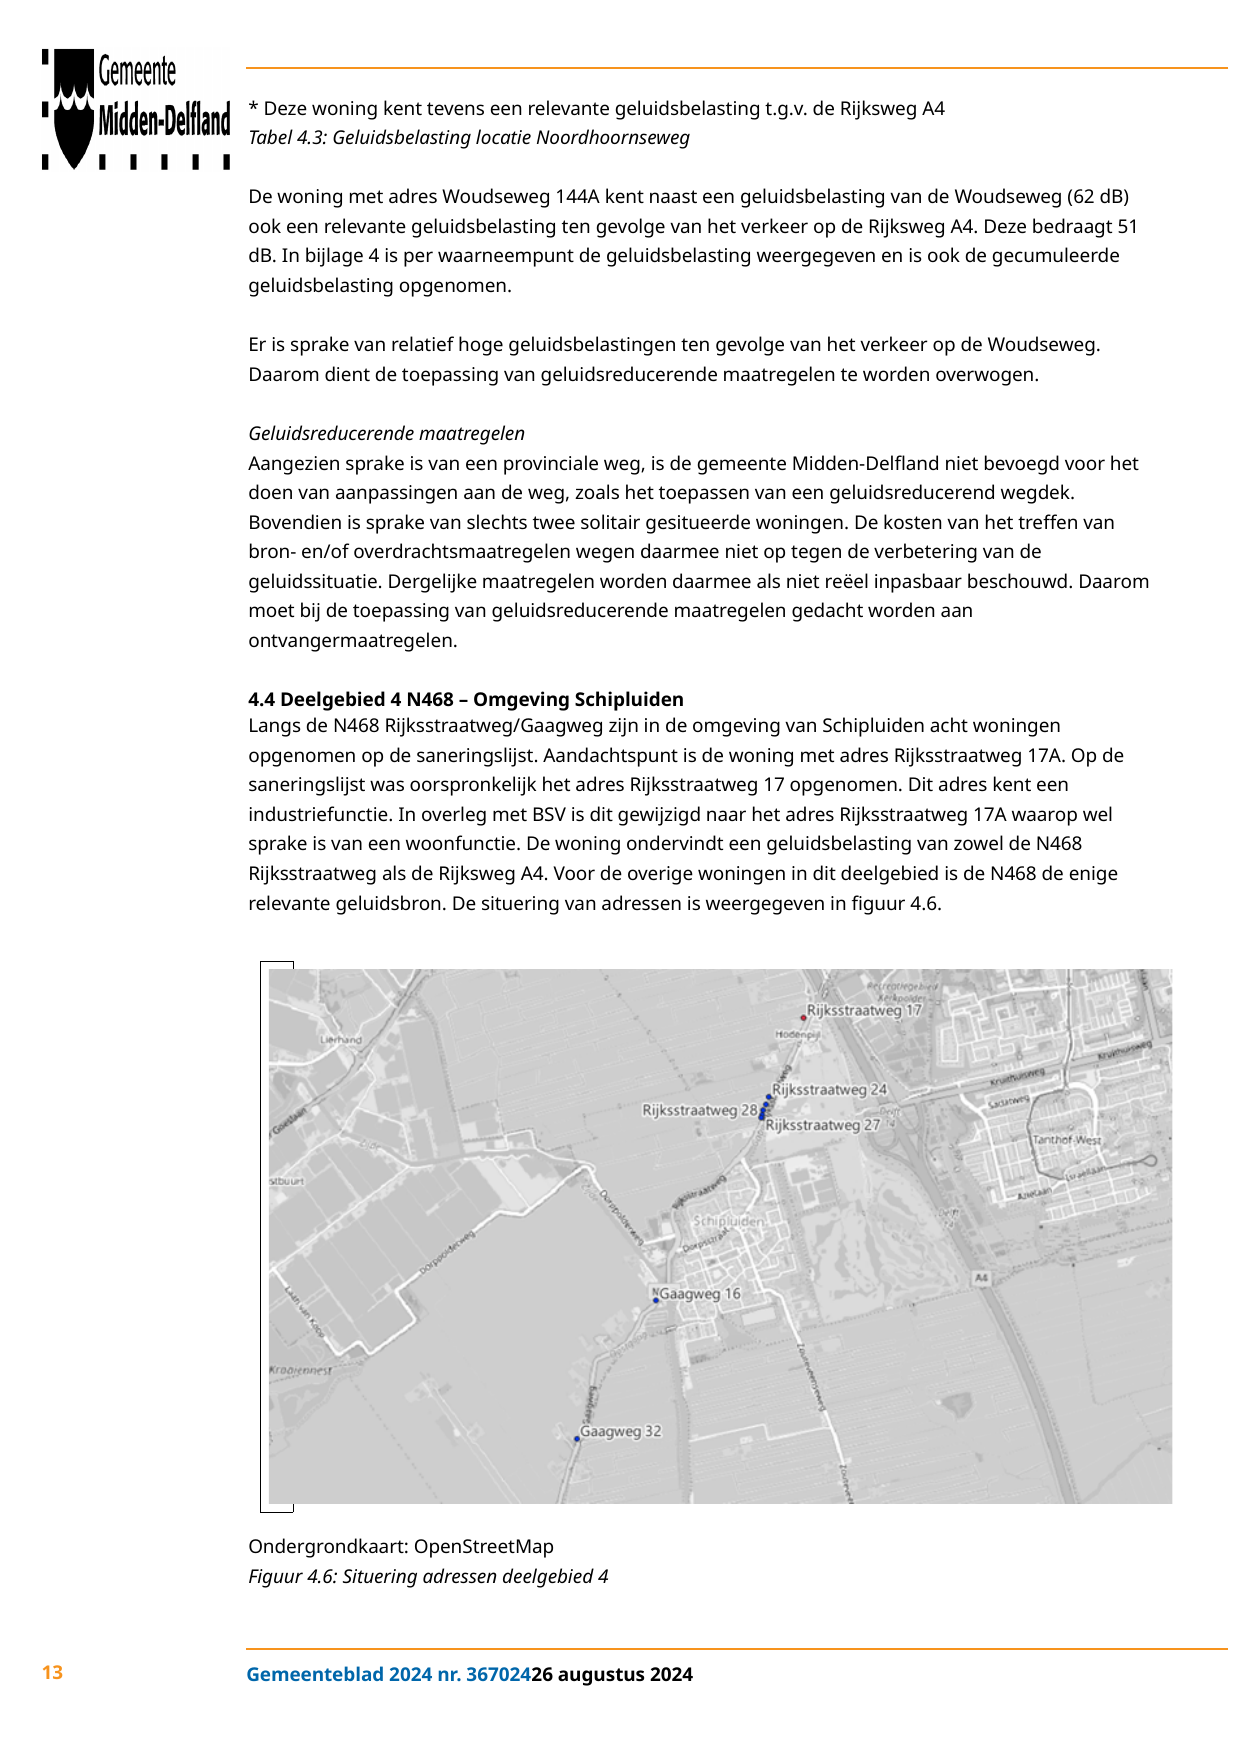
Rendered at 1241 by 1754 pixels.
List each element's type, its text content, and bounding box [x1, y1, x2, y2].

text Ondergrondkaart: OpenStreetMap [248, 1533, 1152, 1559]
text Er is sprake van relatief hoge geluidsbelastingen ten gevolge van het verkeer op de Woudseweg. Daarom dient de toepassing van geluidsreducerende maatregelen te worden overwogen. [248, 331, 1152, 387]
text Tabel 4.3: Geluidsbelasting locatie Noordhoornseweg [248, 124, 1152, 150]
text Figuur 4.6: Situering adressen deelgebied 4 [248, 1563, 1152, 1589]
text Geluidsreducerende maatregelen [248, 420, 1152, 446]
text Langs de N468 Rijksstraatweg/Gaagweg zijn in de omgeving van Schipluiden acht woningen opgenomen op de saneringslijst. Aandachtspunt is de woning met adres Rijksstraatweg 17A. Op de saneringslijst was oorspronkelijk het adres Rijksstraatweg 17 opgenomen. Dit adres kent een industriefunctie. In overleg met BSV is dit gewijzigd naar het adres Rijksstraatweg 17A waarop wel sprake is van een woonfunctie. De woning ondervindt een geluidsbelasting van zowel de N468 Rijksstraatweg als de Rijksweg A4. Voor de overige woningen in dit deelgebied is de N468 de enige relevante geluidsbron. De situering van adressen is weergegeven in figuur 4.6. [248, 712, 1152, 915]
text De woning met adres Woudseweg 144A kent naast een geluidsbelasting van de Woudseweg (62 dB) ook een relevante geluidsbelasting ten gevolge van het verkeer op de Rijksweg A4. Deze bedraagt 51 dB. In bijlage 4 is per waarneempunt de geluidsbelasting weergegeven en is ook de gecumuleerde geluidsbelasting opgenomen. [248, 183, 1152, 298]
text * Deze woning kent tevens een relevante geluidsbelasting t.g.v. de Rijksweg A4 [248, 95, 1152, 121]
text Aangezien sprake is van een provinciale weg, is de gemeente Midden-Delfland niet bevoegd voor het doen van aanpassingen aan de weg, zoals het toepassen van een geluidsreducerend wegdek. Bovendien is sprake van slechts twee solitair gesitueerde woningen. De kosten van het treffen van bron- en/of overdrachtsmaatregelen wegen daarmee niet op tegen de verbetering van de geluidssituatie. Dergelijke maatregelen worden daarmee als niet reëel inpasbaar beschouwd. Daarom moet bij de toepassing van geluidsreducerende maatregelen gedacht worden aan ontvangermaatregelen. [248, 450, 1152, 653]
picture [268, 969, 1173, 1504]
text 4.4 Deelgebied 4 N468 – Omgeving Schipluiden [248, 686, 1152, 712]
picture [41, 47, 231, 172]
